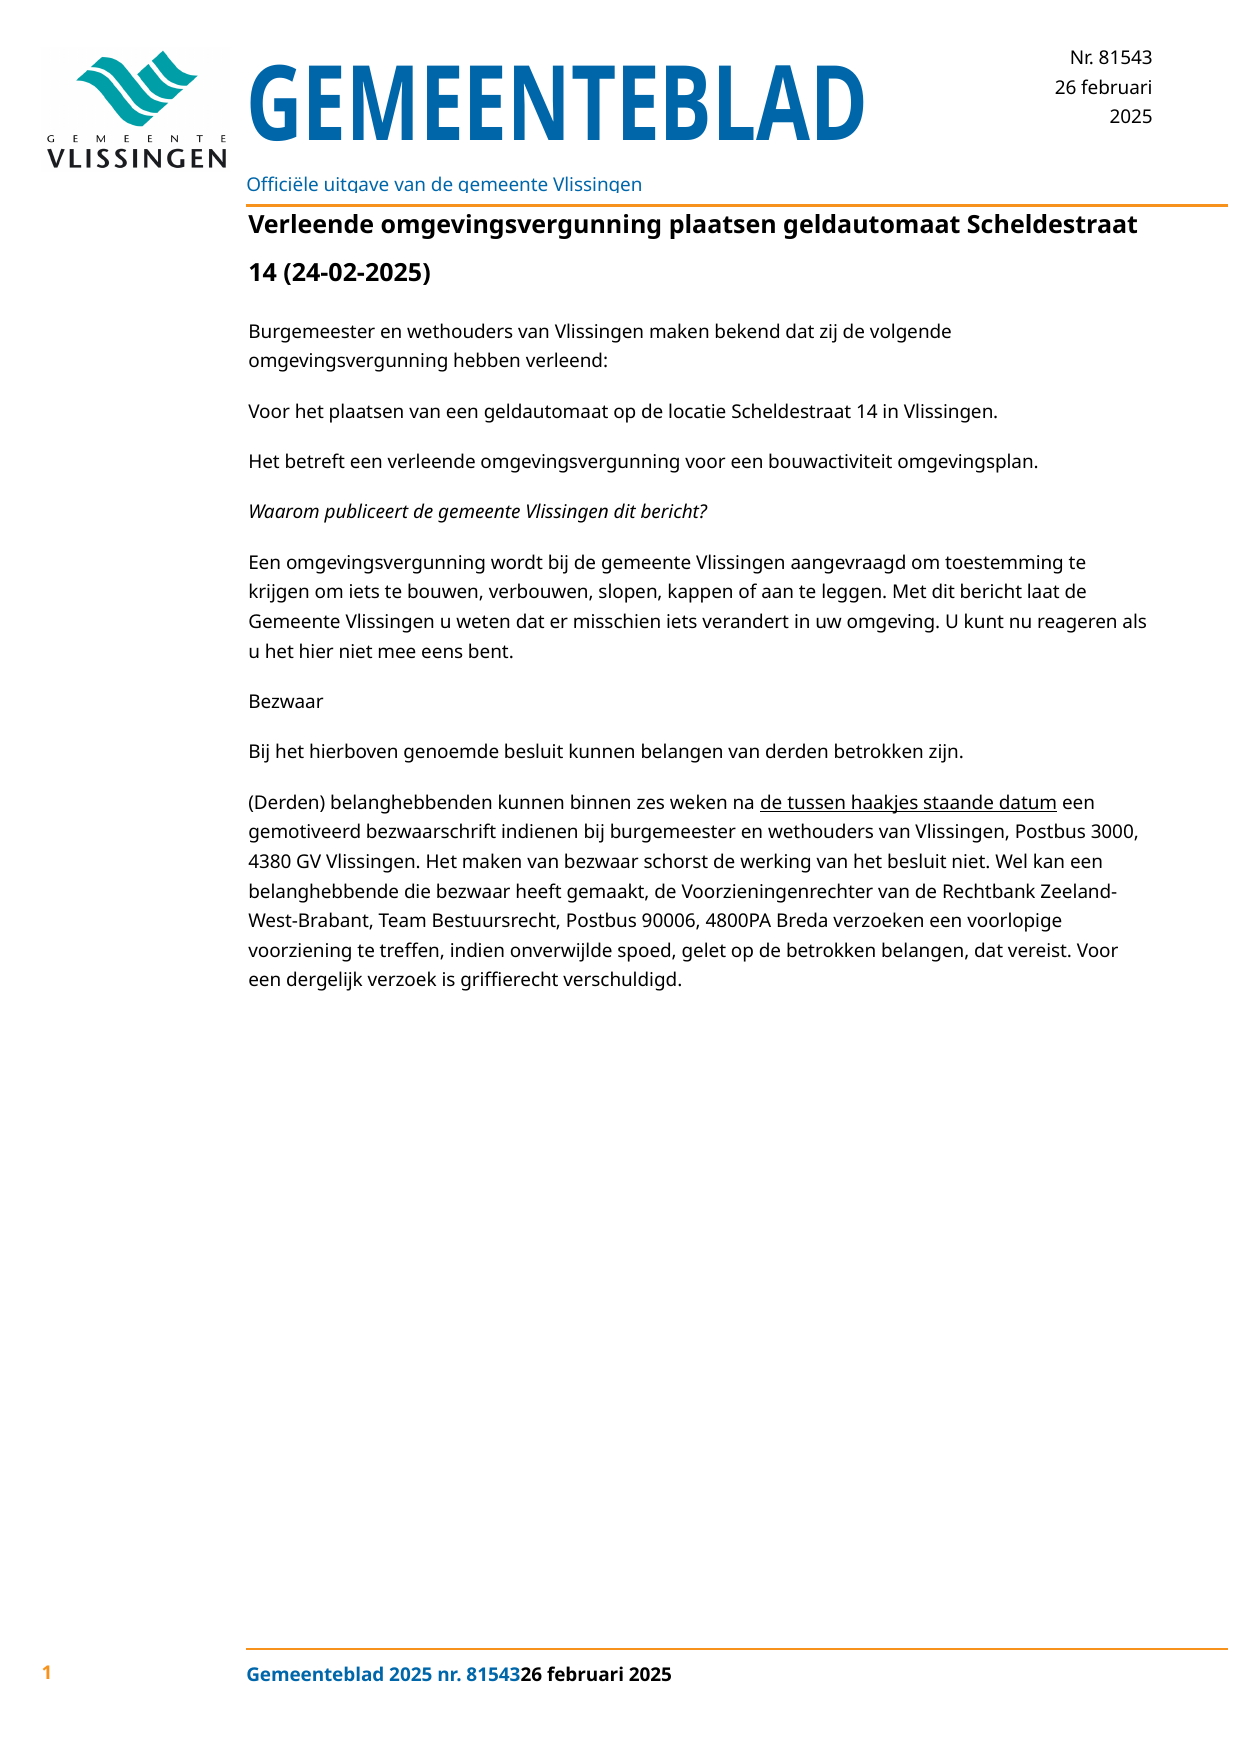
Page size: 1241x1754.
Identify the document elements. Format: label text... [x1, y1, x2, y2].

text Waarom publiceert de gemeente Vlissingen dit bericht? [248, 499, 1152, 524]
text Verleende omgevingsvergunning plaatsen geldautomaat Scheldestraat 14 (24-02-2025) [248, 207, 1152, 288]
text Bezwaar [248, 688, 1152, 714]
text Bij het hierboven genoemde besluit kunnen belangen van derden betrokken zijn. [248, 739, 1152, 764]
text (Derden) belanghebbenden kunnen binnen zes weken na de tussen haakjes staande datum een gemotiveerd bezwaarschrift indienen bij burgemeester en wethouders van Vlissingen, Postbus 3000, 4380 GV Vlissingen. Het maken van bezwaar schorst de werking van het besluit niet. Wel kan een belanghebbende die bezwaar heeft gemaakt, de Voorzieningenrechter van de Rechtbank Zeeland-West-Brabant, Team Bestuursrecht, Postbus 90006, 4800PA Breda verzoeken een voorlopige voorziening te treffen, indien onverwijlde spoed, gelet op de betrokken belangen, dat vereist. Voor een dergelijk verzoek is griffierecht verschuldigd. [248, 789, 1152, 992]
text Het betreft een verleende omgevingsvergunning voor een bouwactiviteit omgevingsplan. [248, 448, 1152, 474]
text Voor het plaatsen van een geldautomaat op de locatie Scheldestraat 14 in Vlissingen. [248, 398, 1152, 424]
picture [41, 47, 231, 172]
text Een omgevingsvergunning wordt bij de gemeente Vlissingen aangevraagd om toestemming te krijgen om iets te bouwen, verbouwen, slopen, kappen of aan te leggen. Met dit bericht laat de Gemeente Vlissingen u weten dat er misschien iets verandert in uw omgeving. U kunt nu reageren als u het hier niet mee eens bent. [248, 549, 1152, 664]
text Burgemeester en wethouders van Vlissingen maken bekend dat zij de volgende omgevingsvergunning hebben verleend: [248, 318, 1152, 373]
